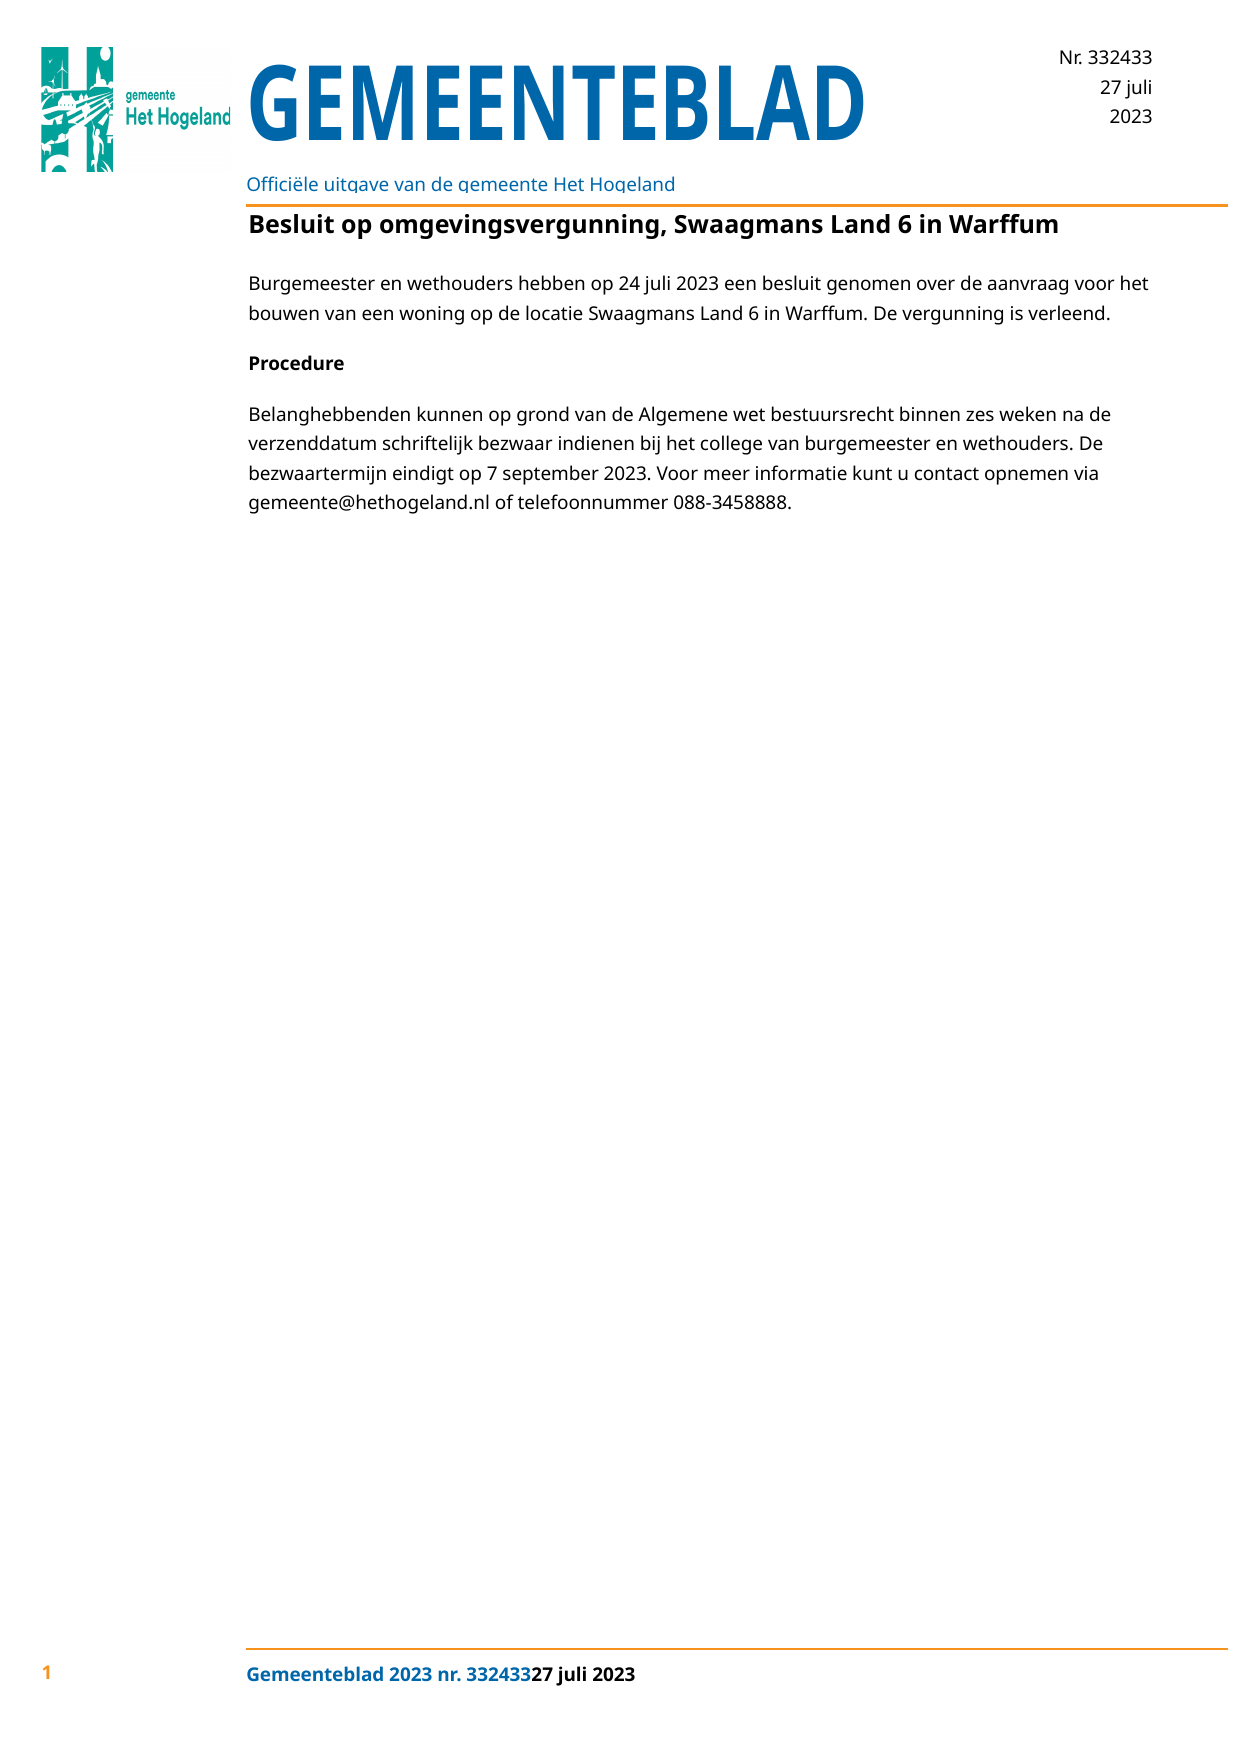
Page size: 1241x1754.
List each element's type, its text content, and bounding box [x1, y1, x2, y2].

text Burgemeester en wethouders hebben op 24 juli 2023 een besluit genomen over de aanvraag voor het bouwen van een woning op de locatie Swaagmans Land 6 in Warffum. De vergunning is verleend. [248, 270, 1152, 326]
picture [41, 47, 231, 172]
text Belanghebbenden kunnen op grond van de Algemene wet bestuursrecht binnen zes weken na de verzenddatum schriftelijk bezwaar indienen bij het college van burgemeester en wethouders. De bezwaartermijn eindigt op 7 september 2023. Voor meer informatie kunt u contact opnemen via gemeente@hethogeland.nl of telefoonnummer 088-3458888. [248, 401, 1152, 515]
text Procedure [248, 350, 1152, 376]
text Besluit op omgevingsvergunning, Swaagmans Land 6 in Warffum [248, 207, 1152, 241]
